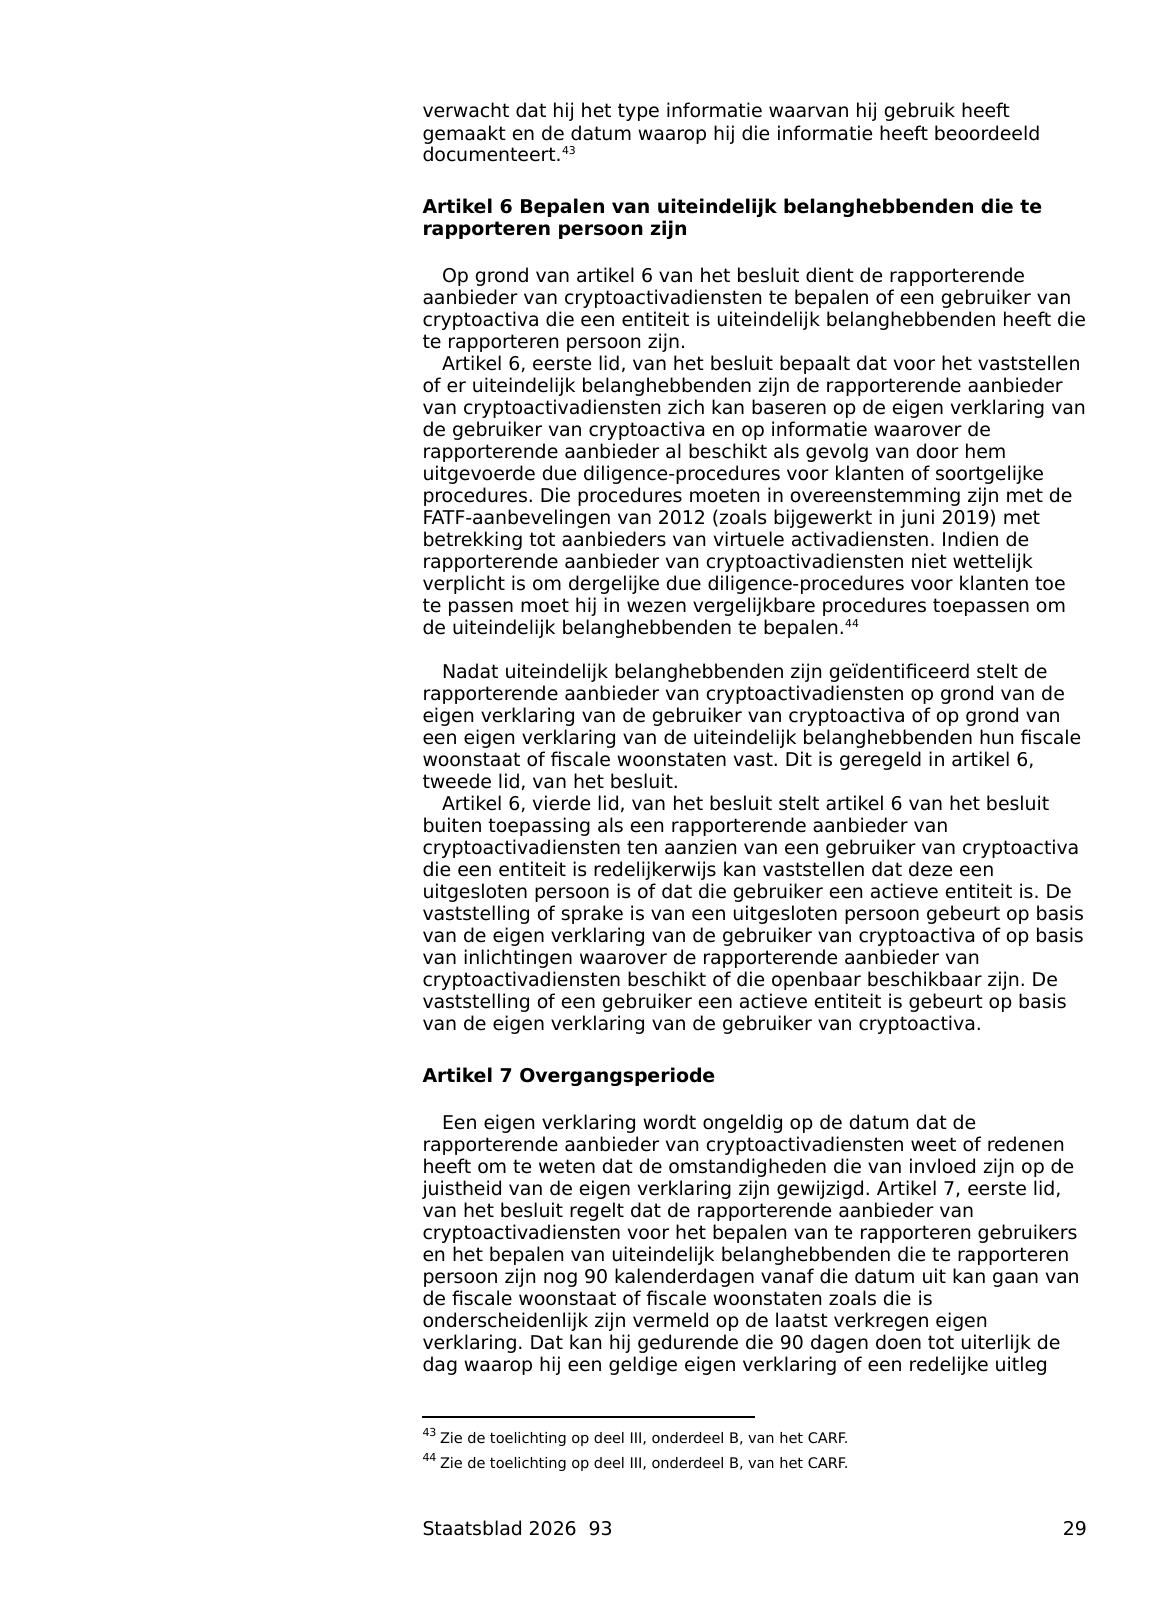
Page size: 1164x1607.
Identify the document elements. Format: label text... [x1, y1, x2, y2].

text Op grond van artikel 6 van het besluit dient de rapporterende aanbieder van cryptoactivadiensten te bepalen of een gebruiker van cryptoactiva die een entiteit is uiteindelijk belanghebbenden heeft die te rapporteren persoon zijn. [422, 265, 1087, 353]
text Een eigen verklaring wordt ongeldig op de datum dat de rapporterende aanbieder van cryptoactivadiensten weet of redenen heeft om te weten dat de omstandigheden die van invloed zijn op de juistheid van de eigen verklaring zijn gewijzigd. Artikel 7, eerste lid, van het besluit regelt dat de rapporterende aanbieder van cryptoactivadiensten voor het bepalen van te rapporteren gebruikers en het bepalen van uiteindelijk belanghebbenden die te rapporteren persoon zijn nog 90 kalenderdagen vanaf die datum uit kan gaan van de fiscale woonstaat of fiscale woonstaten zoals die is onderscheidenlijk zijn vermeld op de laatst verkregen eigen verklaring. Dat kan hij gedurende die 90 dagen doen tot uiterlijk de dag waarop hij een geldige eigen verklaring of een redelijke uitleg [422, 1112, 1087, 1376]
subtitle Artikel 6 Bepalen van uiteindelijk belanghebbenden die te rapporteren persoon zijn [422, 196, 1087, 240]
text verwacht dat hij het type informatie waarvan hij gebruik heeft gemaakt en de datum waarop hij die informatie heeft beoordeeld documenteert. [422, 100, 1087, 166]
text Artikel 6, eerste lid, van het besluit bepaalt dat voor het vaststellen of er uiteindelijk belanghebbenden zijn de rapporterende aanbieder van cryptoactivadiensten zich kan baseren op de eigen verklaring van de gebruiker van cryptoactiva en op informatie waarover de rapporterende aanbieder al beschikt als gevolg van door hem uitgevoerde due diligence-procedures voor klanten of soortgelijke procedures. Die procedures moeten in overeenstemming zijn met de FATF-aanbevelingen van 2012 (zoals bijgewerkt in juni 2019) met betrekking tot aanbieders van virtuele activadiensten. Indien de rapporterende aanbieder van cryptoactivadiensten niet wettelijk verplicht is om dergelijke due diligence-procedures voor klanten toe te passen moet hij in wezen vergelijkbare procedures toepassen om de uiteindelijk belanghebbenden te bepalen. [422, 353, 1087, 639]
text Artikel 6, vierde lid, van het besluit stelt artikel 6 van het besluit buiten toepassing als een rapporterende aanbieder van cryptoactivadiensten ten aanzien van een gebruiker van cryptoactiva die een entiteit is redelijkerwijs kan vaststellen dat deze een uitgesloten persoon is of dat die gebruiker een actieve entiteit is. De vaststelling of sprake is van een uitgesloten persoon gebeurt op basis van de eigen verklaring van de gebruiker van cryptoactiva of op basis van inlichtingen waarover de rapporterende aanbieder van cryptoactivadiensten beschikt of die openbaar beschikbaar zijn. De vaststelling of een gebruiker een actieve entiteit is gebeurt op basis van de eigen verklaring van de gebruiker van cryptoactiva. [422, 793, 1087, 1035]
text Nadat uiteindelijk belanghebbenden zijn geïdentificeerd stelt de rapporterende aanbieder van cryptoactivadiensten op grond van de eigen verklaring van de gebruiker van cryptoactiva of op grond van een eigen verklaring van de uiteindelijk belanghebbenden hun fiscale woonstaat of fiscale woonstaten vast. Dit is geregeld in artikel 6, tweede lid, van het besluit. [422, 661, 1087, 793]
text Zie de toelichting op deel III, onderdeel B, van het CARF. [422, 1451, 1087, 1473]
text Zie de toelichting op deel III, onderdeel B, van het CARF. [422, 1426, 1087, 1448]
subtitle Artikel 7 Overgangsperiode [422, 1065, 1087, 1087]
